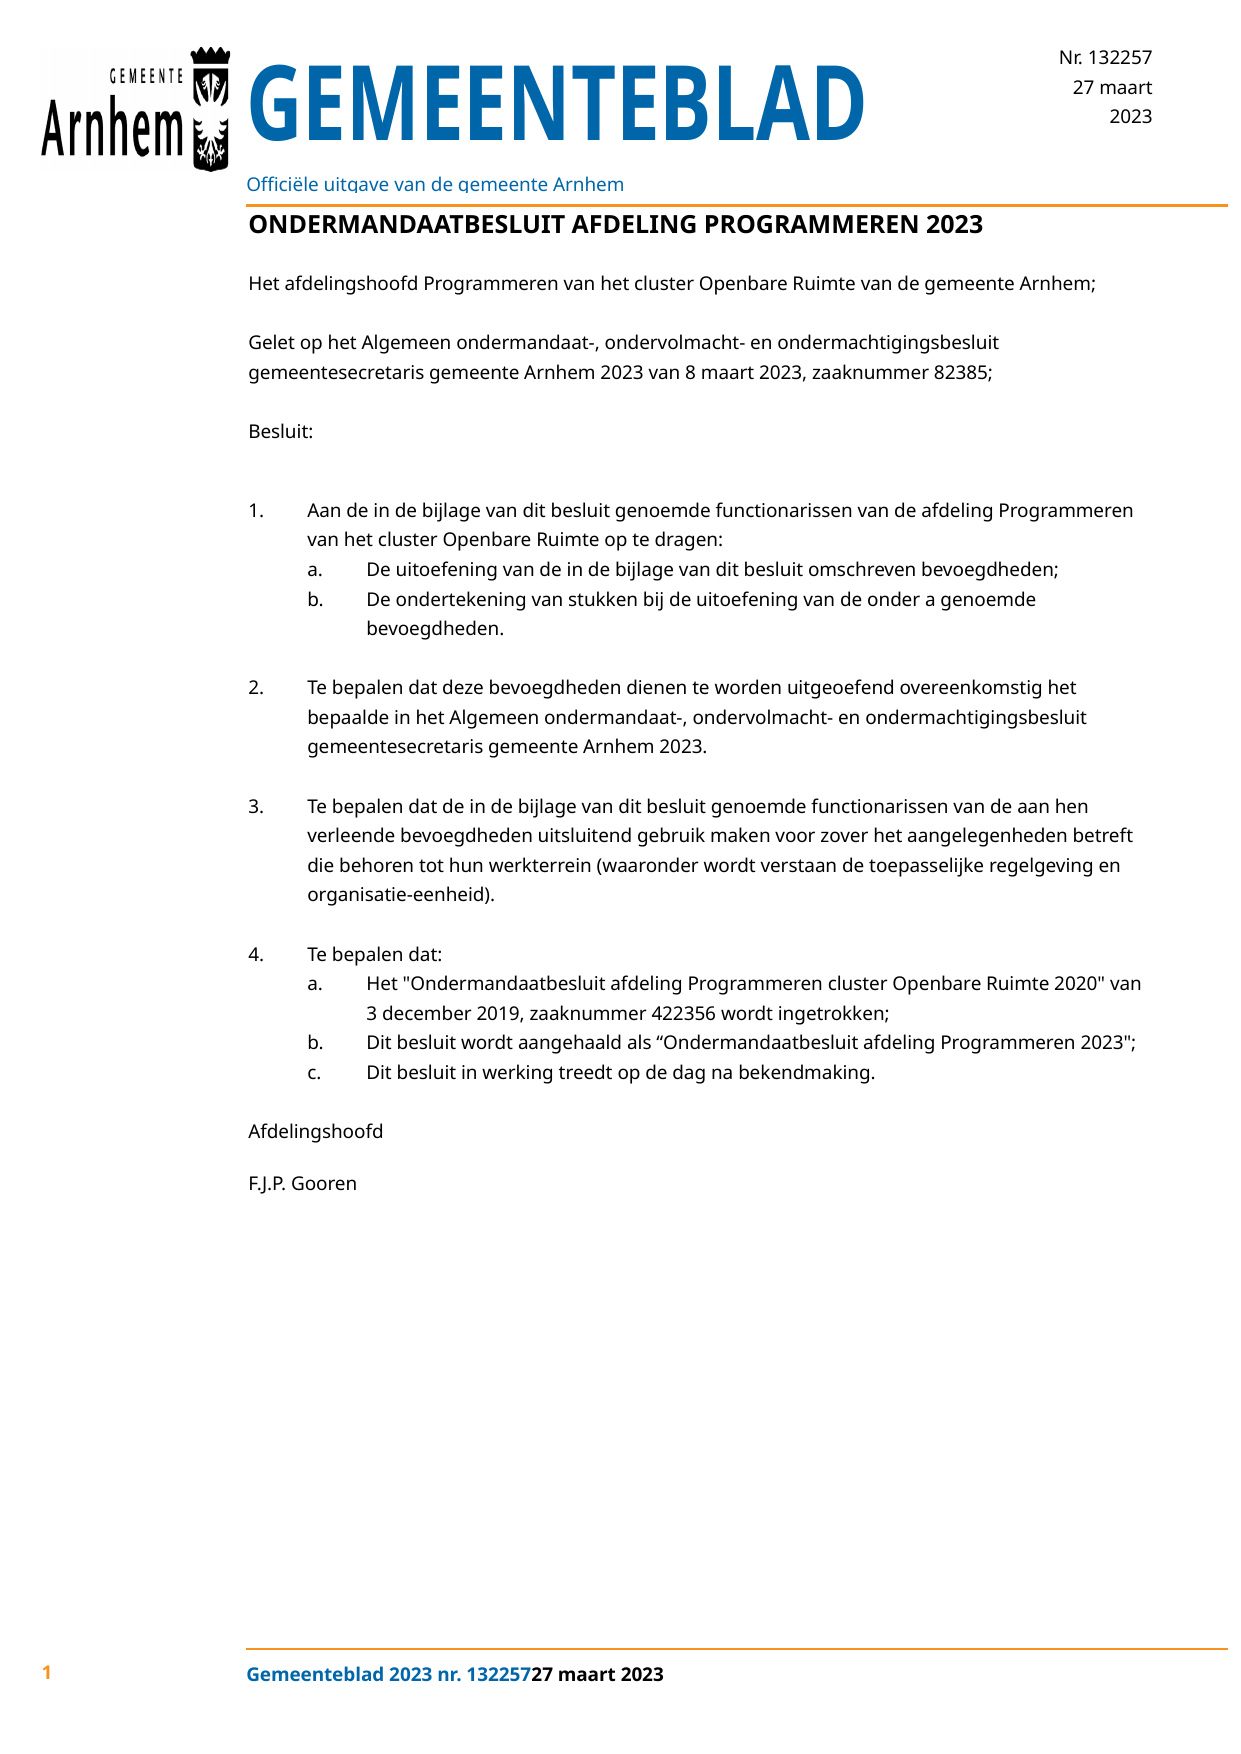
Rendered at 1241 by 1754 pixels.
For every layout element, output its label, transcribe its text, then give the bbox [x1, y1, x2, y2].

list De ondertekening van stukken bij de uitoefening van de onder a genoemde bevoegdheden. [307, 586, 1152, 641]
list Te bepalen dat deze bevoegdheden dienen te worden uitgeoefend overeenkomstig het bepaalde in het Algemeen ondermandaat-, ondervolmacht- en ondermachtigingsbesluit gemeentesecretaris gemeente Arnhem 2023. [248, 674, 1152, 759]
text Gelet op het Algemeen ondermandaat-, ondervolmacht- en ondermachtigingsbesluit gemeentesecretaris gemeente Arnhem 2023 van 8 maart 2023, zaaknummer 82385; [248, 329, 1152, 385]
list Te bepalen dat de in de bijlage van dit besluit genoemde functionarissen van de aan hen verleende bevoegdheden uitsluitend gebruik maken voor zover het aangelegenheden betreft die behoren tot hun werkterrein (waaronder wordt verstaan de toepasselijke regelgeving en organisatie-eenheid). [248, 793, 1152, 907]
list Het "Ondermandaatbesluit afdeling Programmeren cluster Openbare Ruimte 2020" van 3 december 2019, zaaknummer 422356 wordt ingetrokken; [307, 970, 1152, 1026]
text ONDERMANDAATBESLUIT AFDELING PROGRAMMEREN 2023 [248, 207, 1152, 241]
list Dit besluit wordt aangehaald als “Ondermandaatbesluit afdeling Programmeren 2023"; [307, 1029, 1152, 1055]
list De uitoefening van de in de bijlage van dit besluit omschreven bevoegdheden; [307, 556, 1152, 582]
text Het afdelingshoofd Programmeren van het cluster Openbare Ruimte van de gemeente Arnhem; [248, 270, 1152, 296]
picture [41, 47, 231, 172]
list Te bepalen dat: [248, 941, 1152, 967]
text F.J.P. Gooren [248, 1170, 1152, 1196]
text Besluit: [248, 418, 1152, 444]
list Dit besluit in werking treedt op de dag na bekendmaking. [307, 1059, 1152, 1085]
text Afdelingshoofd [248, 1118, 1152, 1144]
list Aan de in de bijlage van dit besluit genoemde functionarissen van de afdeling Programmeren van het cluster Openbare Ruimte op te dragen: [248, 497, 1152, 552]
